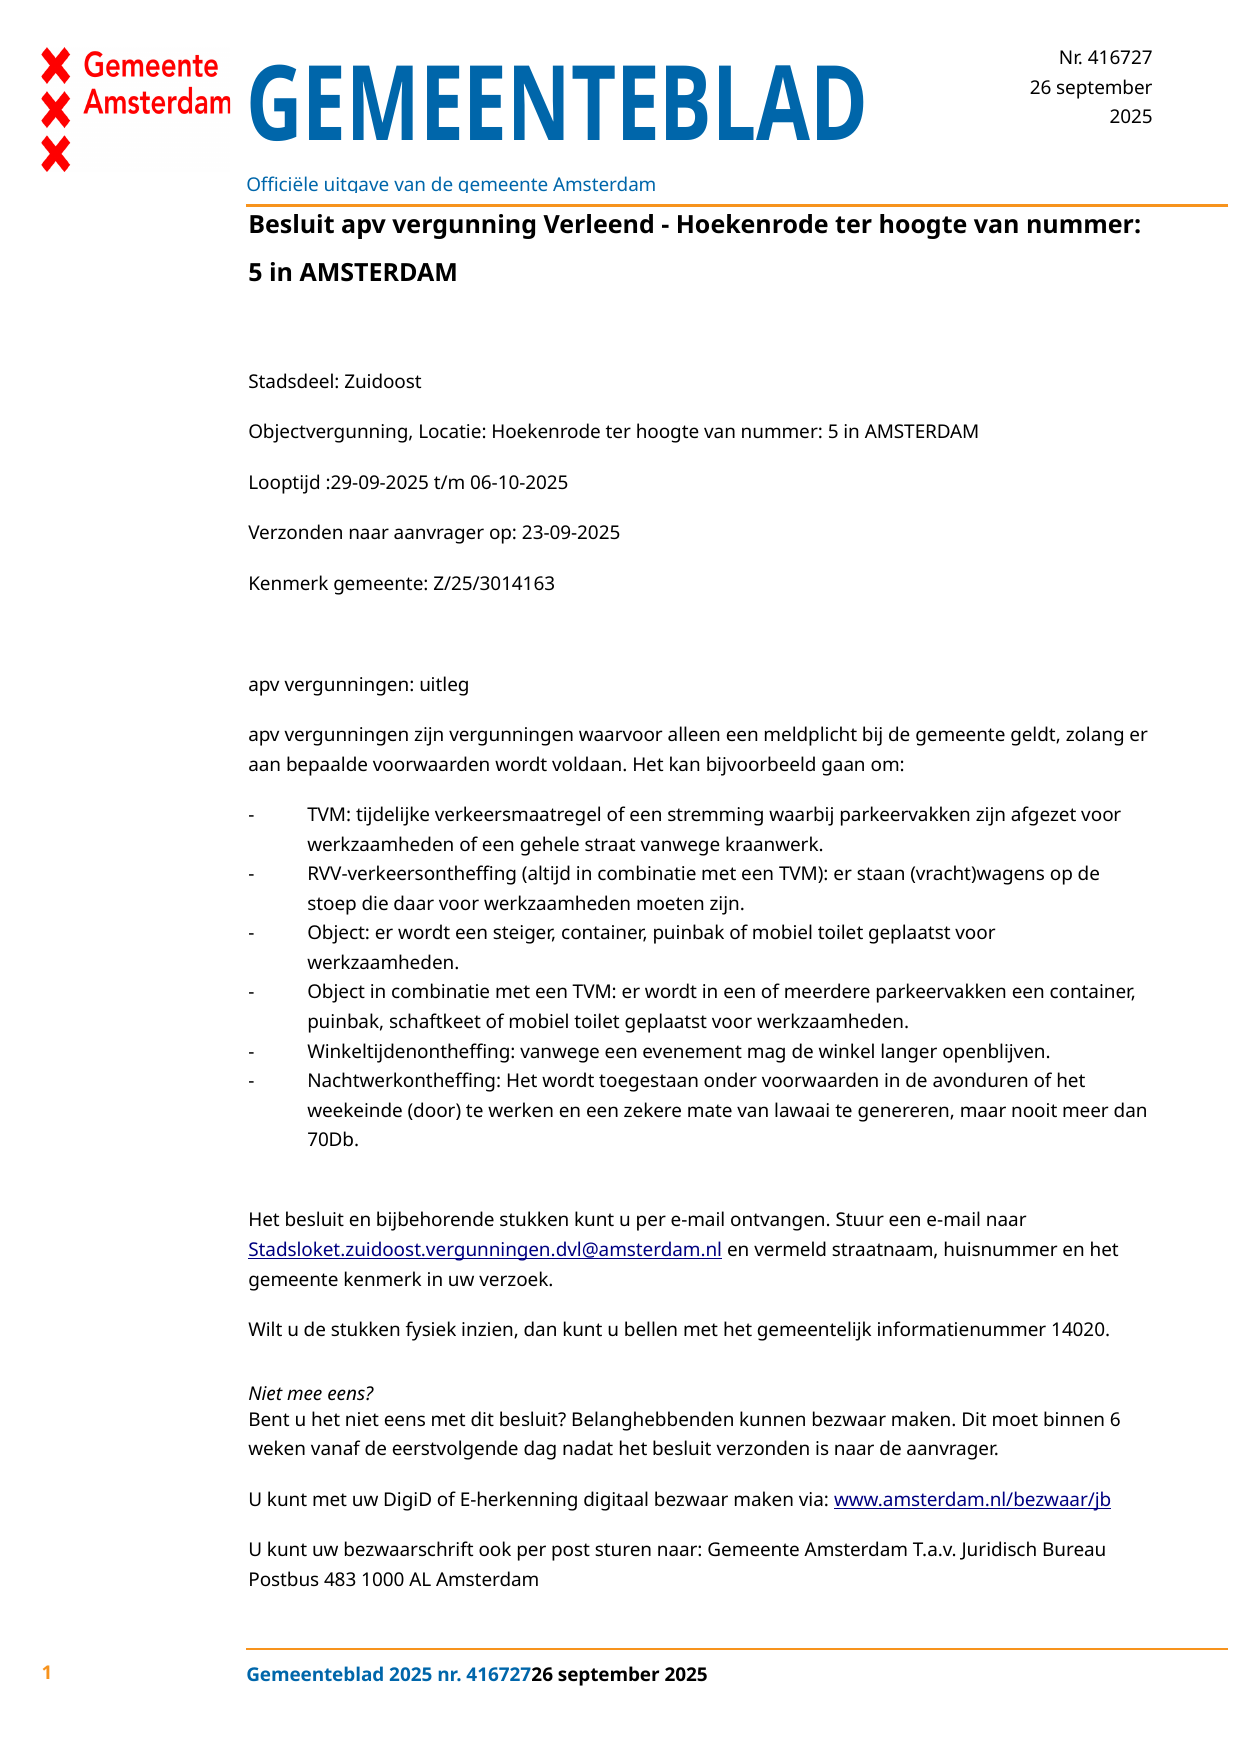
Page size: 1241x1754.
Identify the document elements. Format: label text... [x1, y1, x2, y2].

text apv vergunningen: uitleg [248, 671, 1152, 697]
text U kunt met uw DigiD of E-herkenning digitaal bezwaar maken via: www.amsterdam.nl/bezwaar/jb [248, 1486, 1152, 1512]
text Verzonden naar aanvrager op: 23-09-2025 [248, 519, 1152, 545]
text Kenmerk gemeente: Z/25/3014163 [248, 570, 1152, 596]
text Looptijd :29-09-2025 t/m 06-10-2025 [248, 469, 1152, 495]
text Besluit apv vergunning Verleend - Hoekenrode ter hoogte van nummer: 5 in AMSTERDAM [248, 207, 1152, 288]
picture [41, 47, 231, 172]
text Bent u het niet eens met dit besluit? Belanghebbenden kunnen bezwaar maken. Dit moet binnen 6 weken vanaf de eerstvolgende dag nadat het besluit verzonden is naar de aanvrager. [248, 1406, 1152, 1461]
list RVV-verkeersontheffing (altijd in combinatie met een TVM): er staan (vracht)wagens op de stoep die daar voor werkzaamheden moeten zijn. [248, 860, 1152, 916]
list Object: er wordt een steiger, container, puinbak of mobiel toilet geplaatst voor werkzaamheden. [248, 919, 1152, 975]
text Wilt u de stukken fysiek inzien, dan kunt u bellen met het gemeentelijk informatienummer 14020. [248, 1316, 1152, 1342]
list Nachtwerkontheffing: Het wordt toegestaan onder voorwaarden in de avonduren of het weekeinde (door) te werken en een zekere mate van lawaai te genereren, maar nooit meer dan 70Db. [248, 1067, 1152, 1152]
text U kunt uw bezwaarschrift ook per post sturen naar: Gemeente Amsterdam T.a.v. Juridisch Bureau Postbus 483 1000 AL Amsterdam [248, 1536, 1152, 1592]
list TVM: tijdelijke verkeersmaatregel of een stremming waarbij parkeervakken zijn afgezet voor werkzaamheden of een gehele straat vanwege kraanwerk. [248, 801, 1152, 857]
text Het besluit en bijbehorende stukken kunt u per e-mail ontvangen. Stuur een e-mail naar Stadsloket.zuidoost.vergunningen.dvl@amsterdam.nl en vermeld straatnaam, huisnummer en het gemeente kenmerk in uw verzoek. [248, 1207, 1152, 1292]
text apv vergunningen zijn vergunningen waarvoor alleen een meldplicht bij de gemeente geldt, zolang er aan bepaalde voorwaarden wordt voldaan. Het kan bijvoorbeeld gaan om: [248, 721, 1152, 777]
list Object in combinatie met een TVM: er wordt in een of meerdere parkeervakken een container, puinbak, schaftkeet of mobiel toilet geplaatst voor werkzaamheden. [248, 979, 1152, 1034]
text Objectvergunning, Locatie: Hoekenrode ter hoogte van nummer: 5 in AMSTERDAM [248, 419, 1152, 444]
text Niet mee eens? [248, 1380, 1152, 1406]
text Stadsdeel: Zuidoost [248, 368, 1152, 394]
list Winkeltijdenontheffing: vanwege een evenement mag de winkel langer openblijven. [248, 1038, 1152, 1064]
